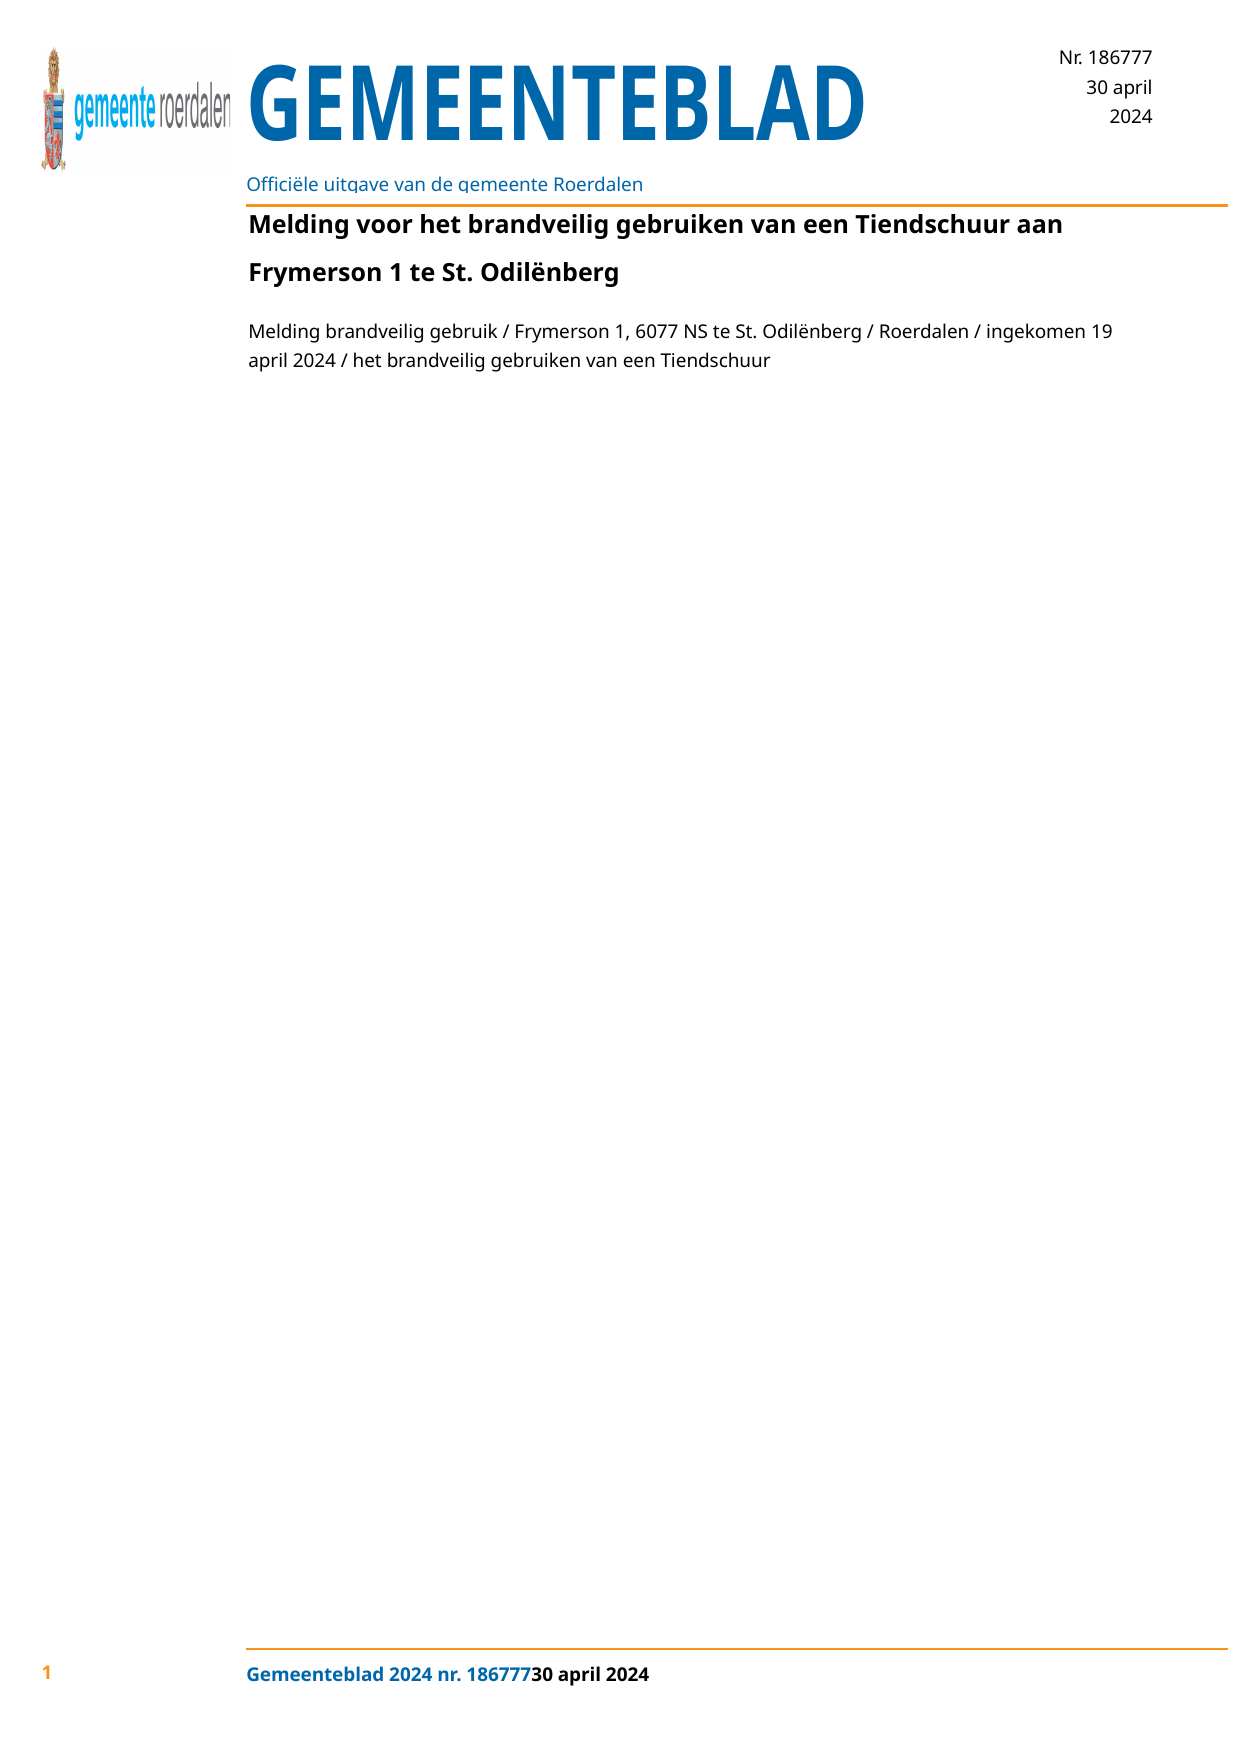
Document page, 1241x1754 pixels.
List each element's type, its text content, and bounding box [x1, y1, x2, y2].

picture [41, 47, 231, 172]
text Melding voor het brandveilig gebruiken van een Tiendschuur aan Frymerson 1 te St. Odilënberg [248, 207, 1152, 288]
text Melding brandveilig gebruik / Frymerson 1, 6077 NS te St. Odilënberg / Roerdalen / ingekomen 19 april 2024 / het brandveilig gebruiken van een Tiendschuur [248, 318, 1152, 373]
